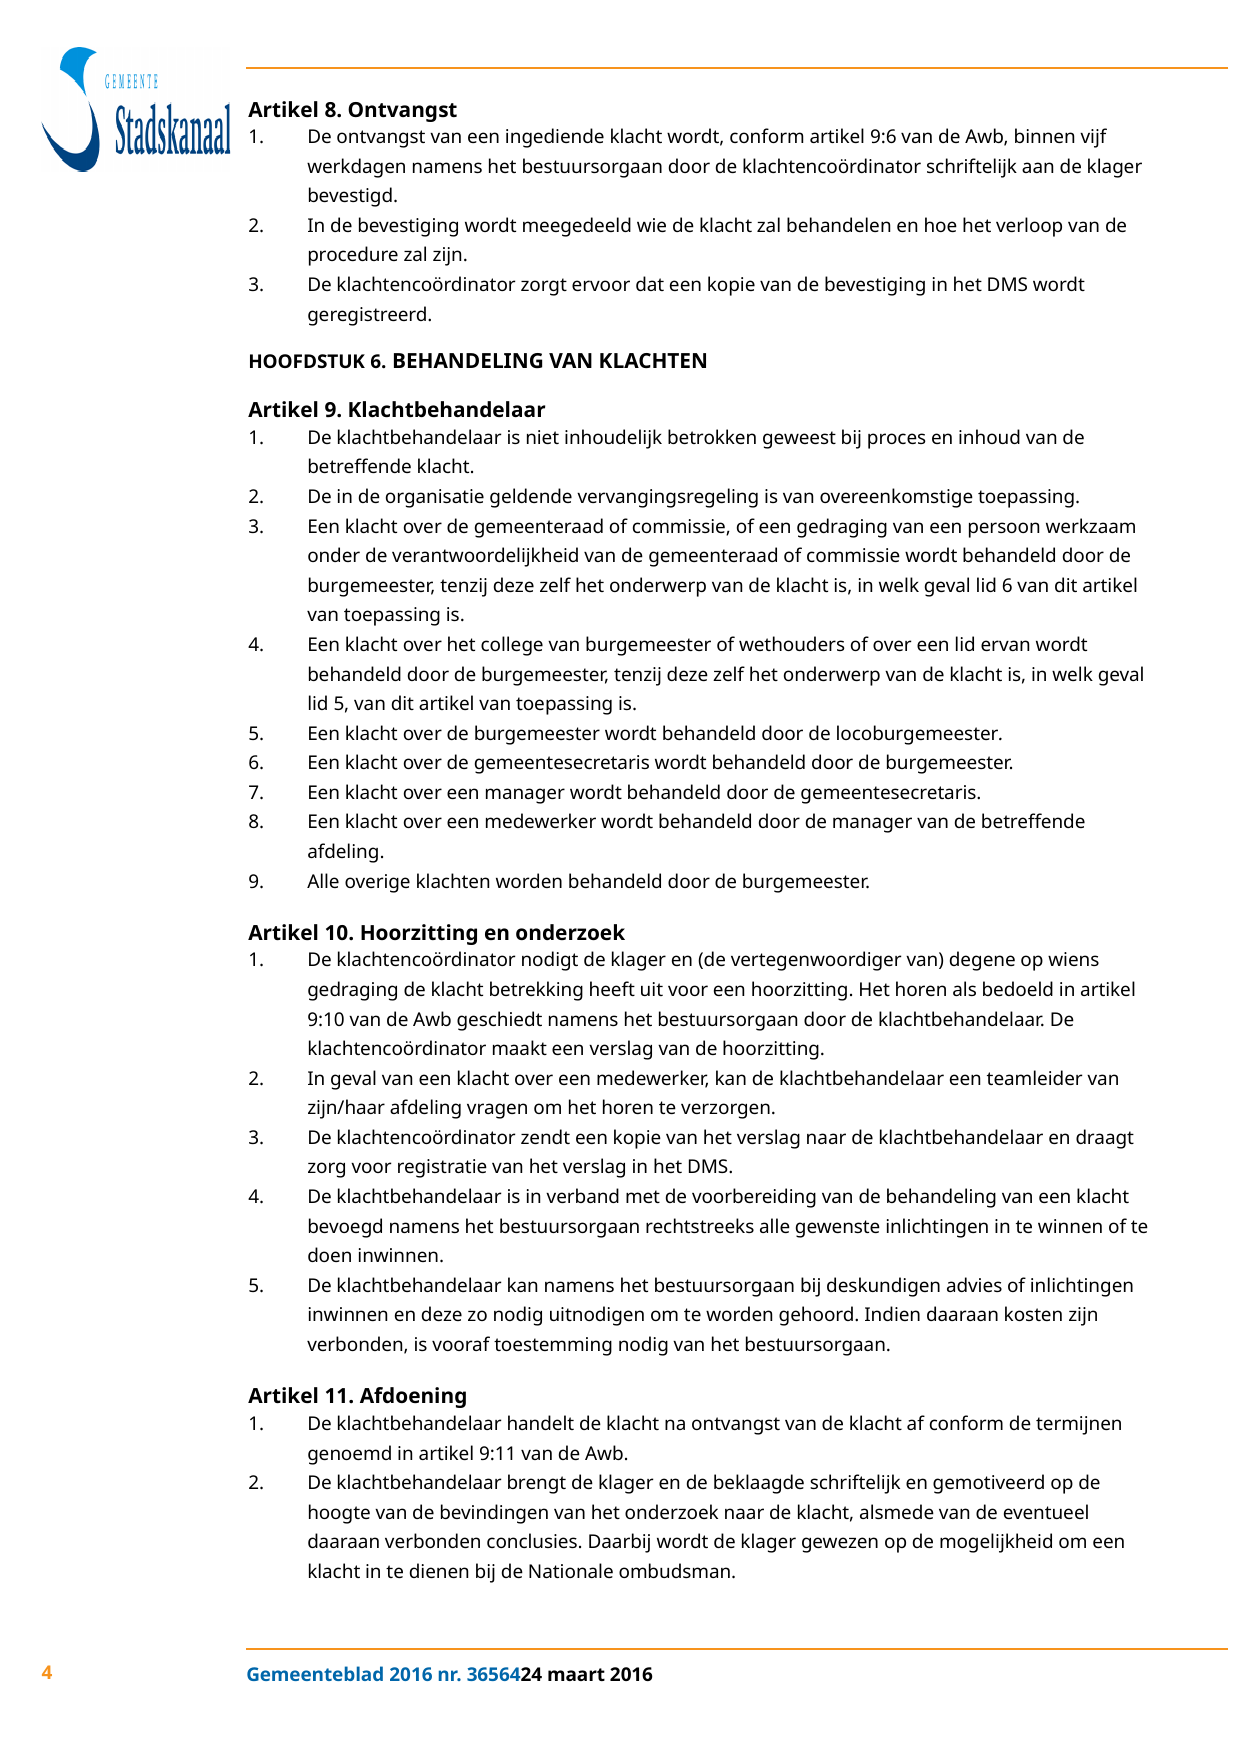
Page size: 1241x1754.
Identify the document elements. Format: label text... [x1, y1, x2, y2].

text Artikel 9. Klachtbehandelaar [248, 396, 1152, 424]
text Artikel 10. Hoorzitting en onderzoek [248, 918, 1152, 947]
list De klachtencoördinator zendt een kopie van het verslag naar de klachtbehandelaar en draagt zorg voor registratie van het verslag in het DMS. [248, 1124, 1152, 1179]
list De klachtencoördinator zorgt ervoor dat een kopie van de bevestiging in het DMS wordt geregistreerd. [248, 271, 1152, 326]
list Een klacht over de gemeentesecretaris wordt behandeld door de burgemeester. [248, 749, 1152, 775]
list Een klacht over een manager wordt behandeld door de gemeentesecretaris. [248, 779, 1152, 805]
picture [41, 47, 231, 172]
list De ontvangst van een ingediende klacht wordt, conform artikel 9:6 van de Awb, binnen vijf werkdagen namens het bestuursorgaan door de klachtencoördinator schriftelijk aan de klager bevestigd. [248, 123, 1152, 208]
list Een klacht over het college van burgemeester of wethouders of over een lid ervan wordt behandeld door de burgemeester, tenzij deze zelf het onderwerp van de klacht is, in welk geval lid 5, van dit artikel van toepassing is. [248, 631, 1152, 716]
list De klachtbehandelaar is in verband met de voorbereiding van de behandeling van een klacht bevoegd namens het bestuursorgaan rechtstreeks alle gewenste inlichtingen in te winnen of te doen inwinnen. [248, 1183, 1152, 1268]
list Een klacht over een medewerker wordt behandeld door de manager van de betreffende afdeling. [248, 809, 1152, 864]
list De klachtbehandelaar kan namens het bestuursorgaan bij deskundigen advies of inlichtingen inwinnen en deze zo nodig uitnodigen om te worden gehoord. Indien daaraan kosten zijn verbonden, is vooraf toestemming nodig van het bestuursorgaan. [248, 1272, 1152, 1357]
text Artikel 8. Ontvangst [248, 95, 1152, 123]
list De klachtencoördinator nodigt de klager en (de vertegenwoordiger van) degene op wiens gedraging de klacht betrekking heeft uit voor een hoorzitting. Het horen als bedoeld in artikel 9:10 van de Awb geschiedt namens het bestuursorgaan door de klachtbehandelaar. De klachtencoördinator maakt een verslag van de hoorzitting. [248, 947, 1152, 1061]
list In de bevestiging wordt meegedeeld wie de klacht zal behandelen en hoe het verloop van de procedure zal zijn. [248, 212, 1152, 267]
list In geval van een klacht over een medewerker, kan de klachtbehandelaar een teamleider van zijn/haar afdeling vragen om het horen te verzorgen. [248, 1065, 1152, 1120]
list Een klacht over de burgemeester wordt behandeld door de locoburgemeester. [248, 720, 1152, 746]
list De klachtbehandelaar is niet inhoudelijk betrokken geweest bij proces en inhoud van de betreffende klacht. [248, 424, 1152, 479]
list De in de organisatie geldende vervangingsregeling is van overeenkomstige toepassing. [248, 483, 1152, 509]
text Artikel 11. Afdoening [248, 1382, 1152, 1410]
list De klachtbehandelaar handelt de klacht na ontvangst van de klacht af conform de termijnen genoemd in artikel 9:11 van de Awb. [248, 1410, 1152, 1465]
list De klachtbehandelaar brengt de klager en de beklaagde schriftelijk en gemotiveerd op de hoogte van de bevindingen van het onderzoek naar de klacht, alsmede van de eventueel daaraan verbonden conclusies. Daarbij wordt de klager gewezen op de mogelijkheid om een klacht in te dienen bij de Nationale ombudsman. [248, 1469, 1152, 1584]
list Alle overige klachten worden behandeld door de burgemeester. [248, 868, 1152, 893]
list Een klacht over de gemeenteraad of commissie, of een gedraging van een persoon werkzaam onder de verantwoordelijkheid van de gemeenteraad of commissie wordt behandeld door de burgemeester, tenzij deze zelf het onderwerp van de klacht is, in welk geval lid 6 van dit artikel van toepassing is. [248, 513, 1152, 627]
text HOOFDSTUK 6. BEHANDELING VAN KLACHTEN [248, 346, 1152, 375]
